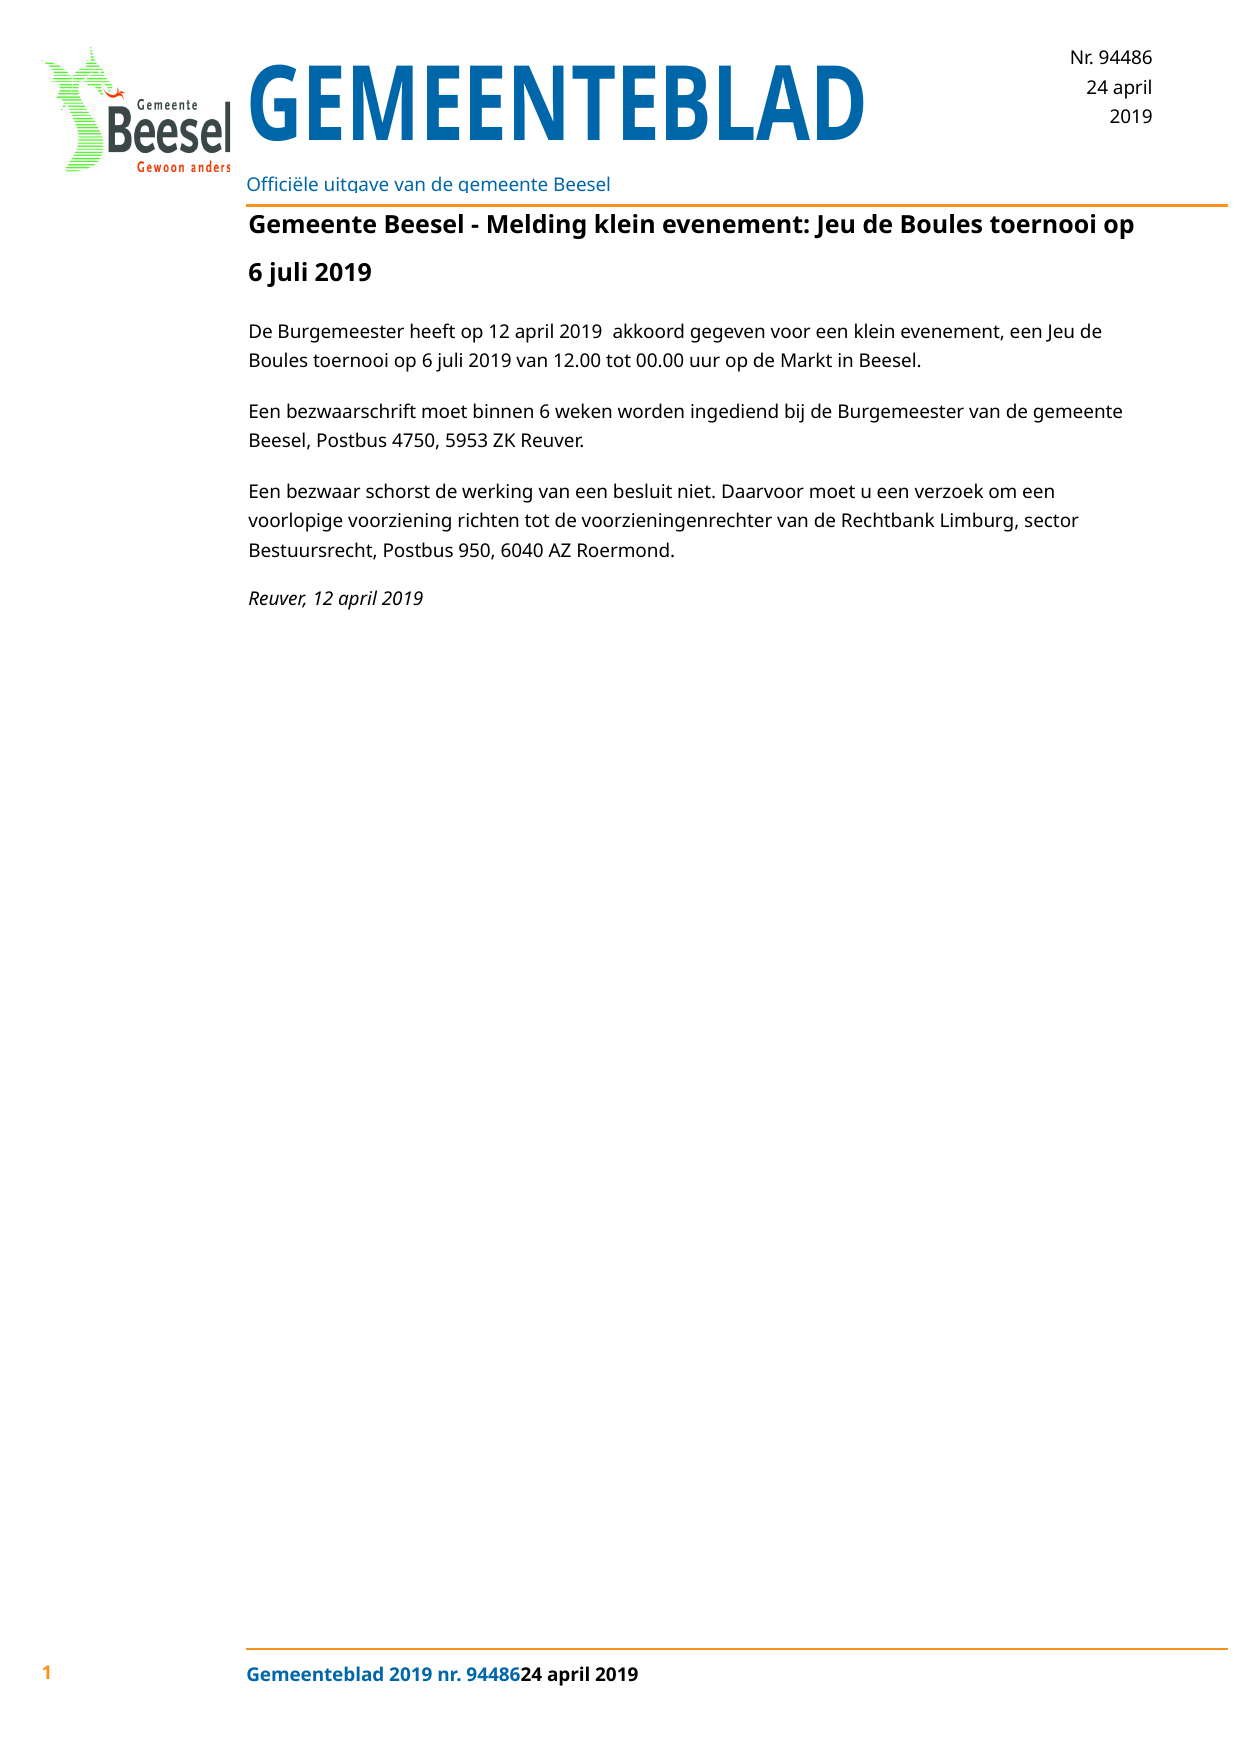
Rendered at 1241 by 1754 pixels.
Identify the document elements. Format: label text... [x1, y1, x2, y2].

text De Burgemeester heeft op 12 april 2019 akkoord gegeven voor een klein evenement, een Jeu de Boules toernooi op 6 juli 2019 van 12.00 tot 00.00 uur op de Markt in Beesel. [248, 318, 1152, 373]
picture [41, 47, 231, 172]
text Een bezwaar schorst de werking van een besluit niet. Daarvoor moet u een verzoek om een voorlopige voorziening richten tot de voorzieningenrechter van de Rechtbank Limburg, sector Bestuursrecht, Postbus 950, 6040 AZ Roermond. [248, 478, 1152, 563]
text Reuver, 12 april 2019 [248, 585, 1152, 611]
text Een bezwaarschrift moet binnen 6 weken worden ingediend bij de Burgemeester van de gemeente Beesel, Postbus 4750, 5953 ZK Reuver. [248, 398, 1152, 453]
text Gemeente Beesel - Melding klein evenement: Jeu de Boules toernooi op 6 juli 2019 [248, 207, 1152, 288]
